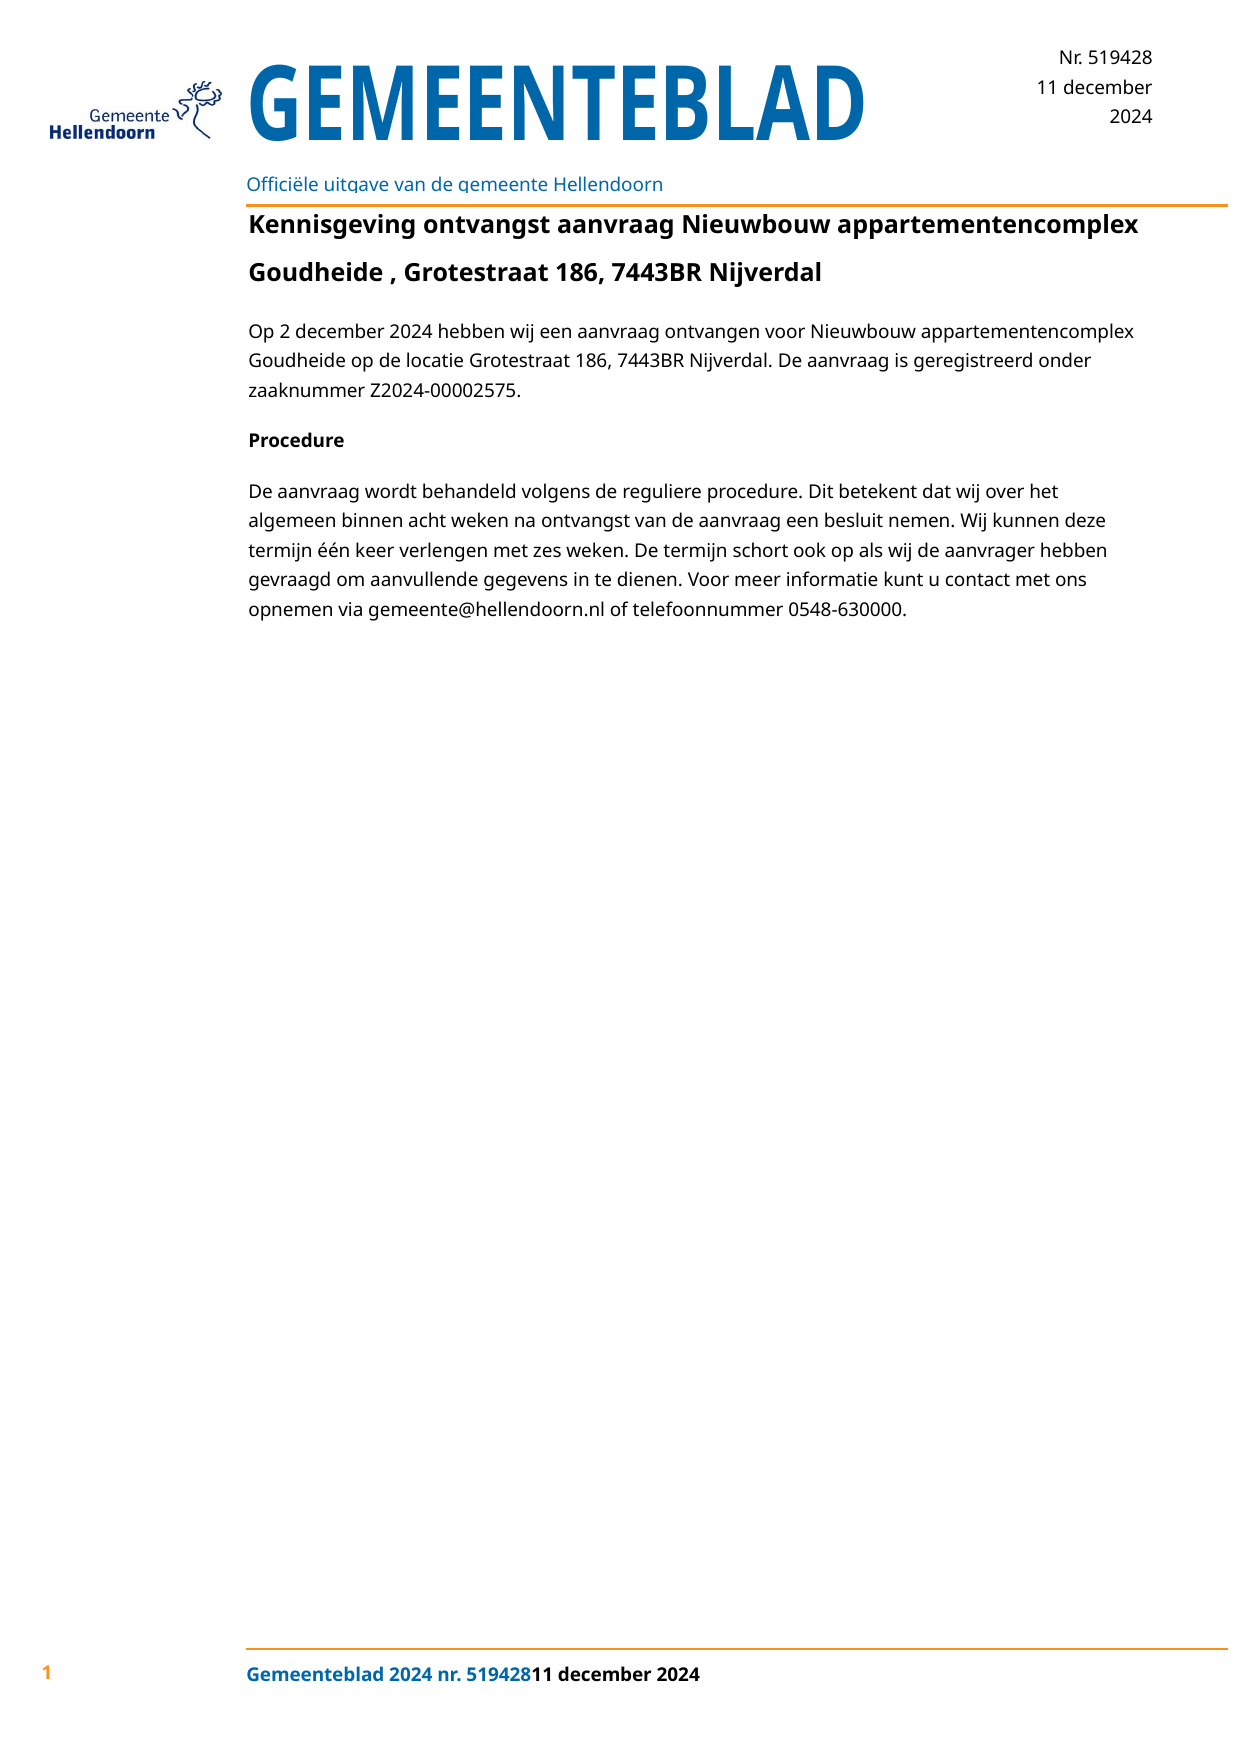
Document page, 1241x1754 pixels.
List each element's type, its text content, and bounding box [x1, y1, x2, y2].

picture [41, 47, 231, 172]
text Op 2 december 2024 hebben wij een aanvraag ontvangen voor Nieuwbouw appartementencomplex Goudheide op de locatie Grotestraat 186, 7443BR Nijverdal. De aanvraag is geregistreerd onder zaaknummer Z2024-00002575. [248, 318, 1152, 403]
text Procedure [248, 427, 1152, 453]
text De aanvraag wordt behandeld volgens de reguliere procedure. Dit betekent dat wij over het algemeen binnen acht weken na ontvangst van de aanvraag een besluit nemen. Wij kunnen deze termijn één keer verlengen met zes weken. De termijn schort ook op als wij de aanvrager hebben gevraagd om aanvullende gegevens in te dienen. Voor meer informatie kunt u contact met ons opnemen via gemeente@hellendoorn.nl of telefoonnummer 0548-630000. [248, 478, 1152, 622]
text Kennisgeving ontvangst aanvraag Nieuwbouw appartementencomplex Goudheide , Grotestraat 186, 7443BR Nijverdal [248, 207, 1152, 288]
